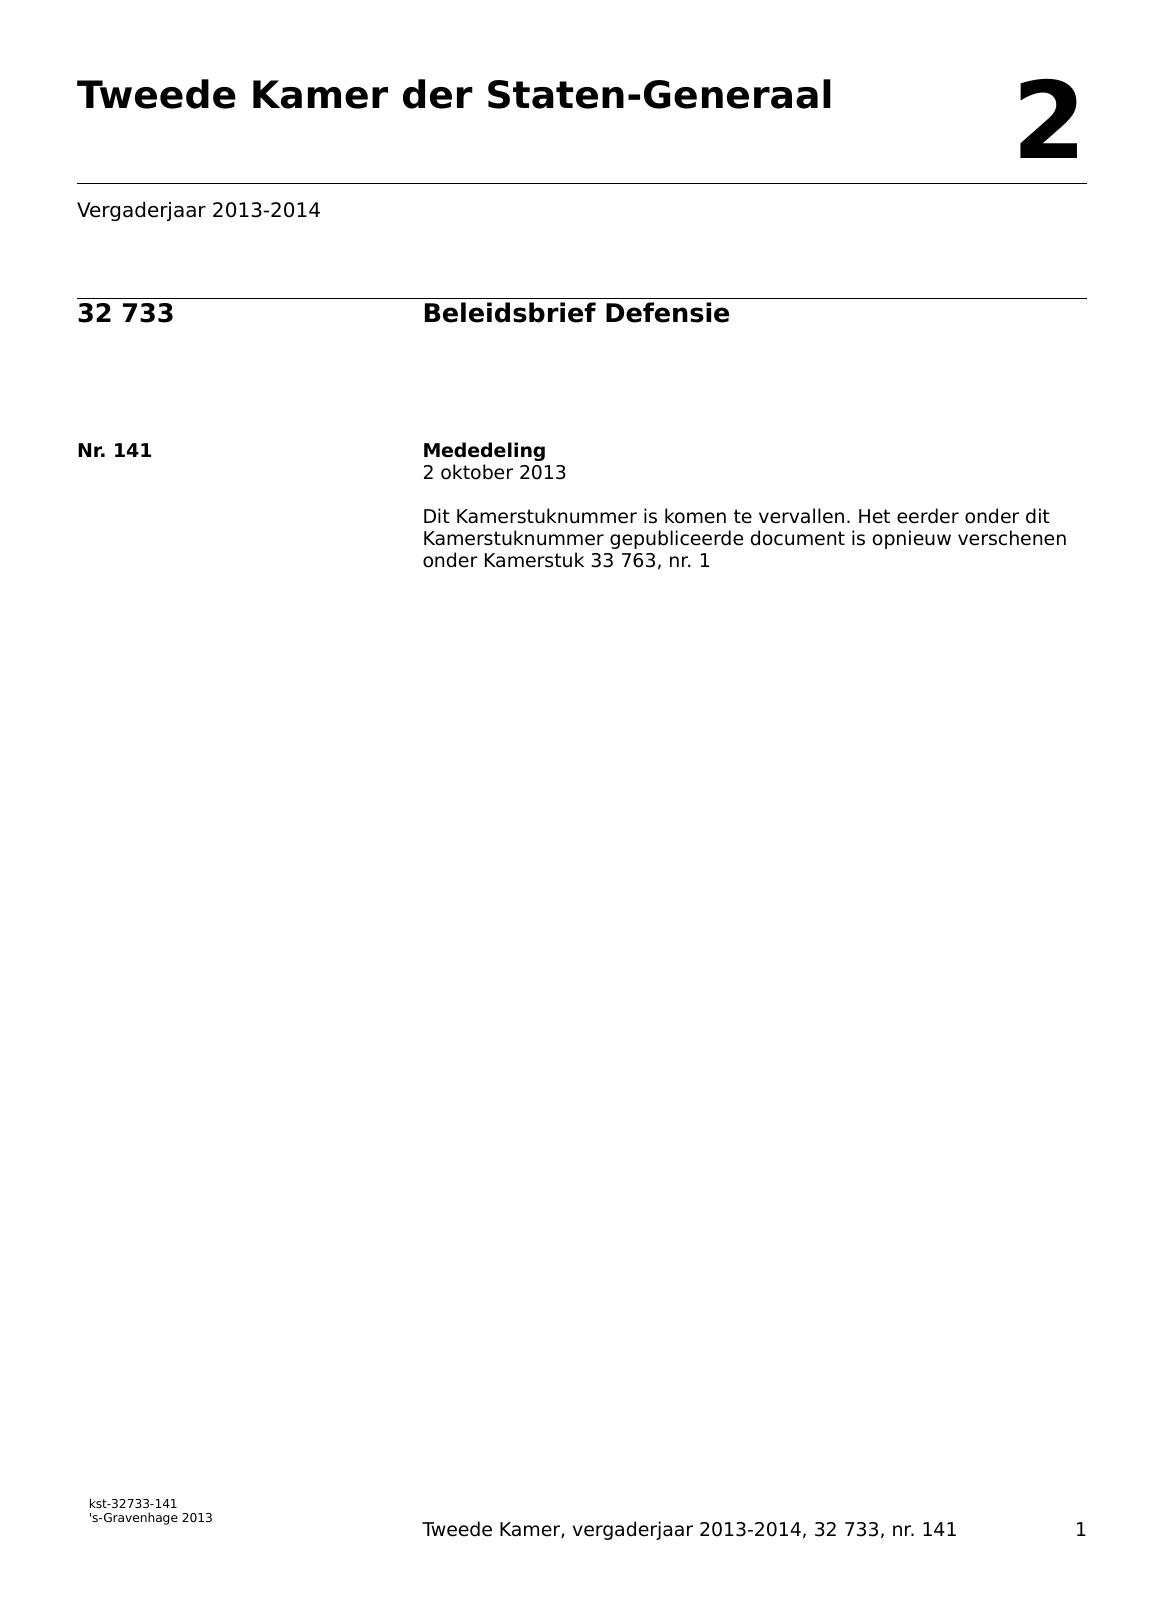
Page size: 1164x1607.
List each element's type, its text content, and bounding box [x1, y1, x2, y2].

subtitle Nr. 141 Mededeling [77, 440, 1087, 462]
table_cell Vergaderjaar 2013-2014 [77, 184, 1087, 298]
table_header 2 [886, 59, 1087, 183]
table_header Tweede Kamer der Staten-Generaal [77, 59, 886, 183]
subtitle 32 733 Beleidsbrief Defensie [77, 299, 1087, 329]
text 2 oktober 2013 [422, 462, 1087, 484]
text kst-32733-141 [88, 1497, 323, 1511]
text Dit Kamerstuknummer is komen te vervallen. Het eerder onder dit Kamerstuknummer gepubliceerde document is opnieuw verschenen onder Kamerstuk 33 763, nr. 1 [422, 506, 1087, 572]
text 's-Gravenhage 2013 [88, 1511, 323, 1525]
